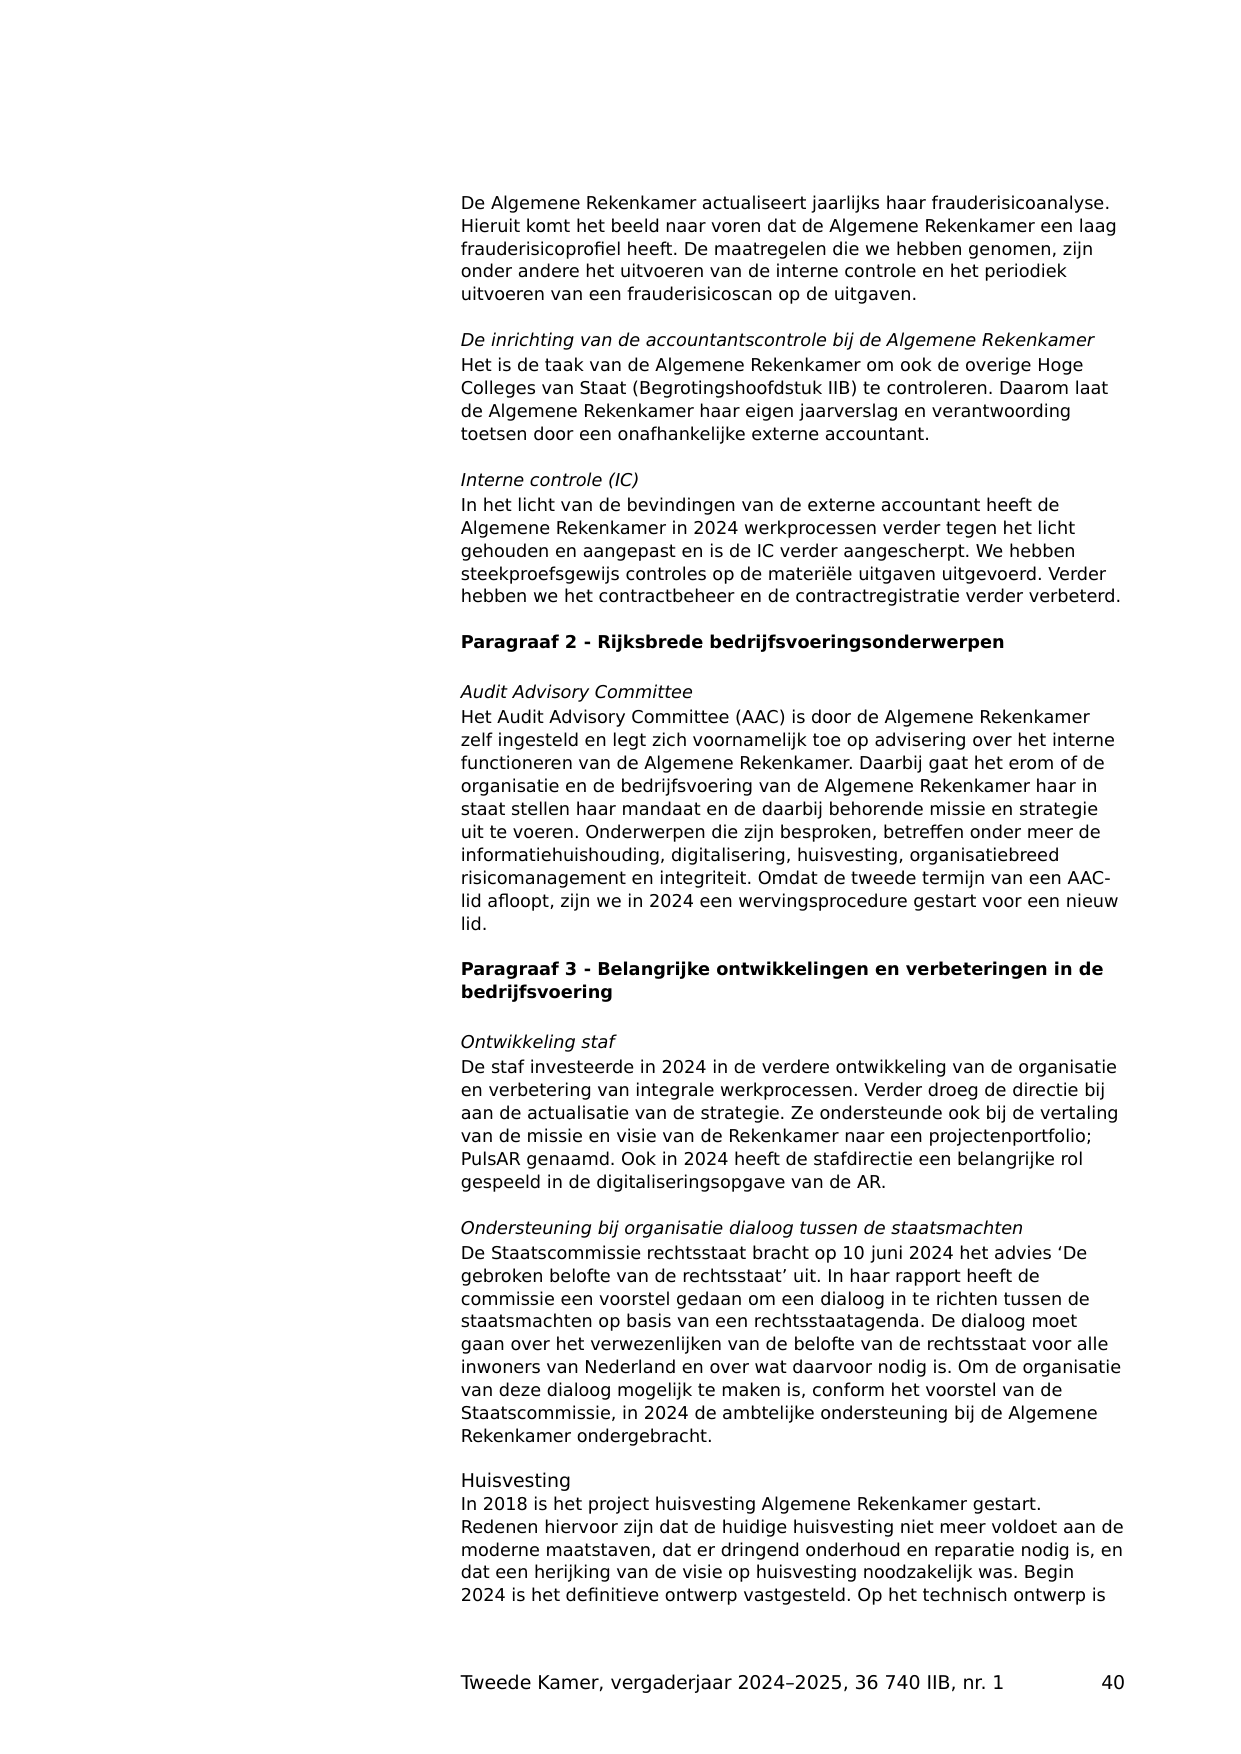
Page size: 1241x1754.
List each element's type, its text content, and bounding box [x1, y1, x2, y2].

text Het Audit Advisory Committee (AAC) is door de Algemene Rekenkamer zelf ingesteld en legt zich voornamelijk toe op advisering over het interne functioneren van de Algemene Rekenkamer. Daarbij gaat het erom of de organisatie en de bedrijfsvoering van de Algemene Rekenkamer haar in staat stellen haar mandaat en de daarbij behorende missie en strategie uit te voeren. Onderwerpen die zijn besproken, betreffen onder meer de informatiehuishouding, digitalisering, huisvesting, organisatiebreed risicomanagement en integriteit. Omdat de tweede termijn van een AAC-lid afloopt, zijn we in 2024 een wervingsprocedure gestart voor een nieuw lid. [461, 705, 1125, 934]
text Paragraaf 3 - Belangrijke ontwikkelingen en verbeteringen in de bedrijfsvoering [461, 957, 1125, 1003]
text In 2018 is het project huisvesting Algemene Rekenkamer gestart. Redenen hiervoor zijn dat de huidige huisvesting niet meer voldoet aan de moderne maatstaven, dat er dringend onderhoud en reparatie nodig is, en dat een herijking van de visie op huisvesting noodzakelijk was. Begin 2024 is het definitieve ontwerp vastgesteld. Op het technisch ontwerp is [461, 1492, 1125, 1606]
text De staf investeerde in 2024 in de verdere ontwikkeling van de organisatie en verbetering van integrale werkprocessen. Verder droeg de directie bij aan de actualisatie van de strategie. Ze ondersteunde ook bij de vertaling van de missie en visie van de Rekenkamer naar een projectenportfolio; PulsAR genaamd. Ook in 2024 heeft de stafdirectie een belangrijke rol gespeeld in de digitaliseringsopgave van de AR. [461, 1055, 1125, 1193]
text Audit Advisory Committee [461, 680, 1125, 703]
text Paragraaf 2 - Rijksbrede bedrijfsvoeringsonderwerpen [461, 630, 1125, 653]
text Huisvesting [461, 1470, 1125, 1492]
text Het is de taak van de Algemene Rekenkamer om ook de overige Hoge Colleges van Staat (Begrotingshoofdstuk IIB) te controleren. Daarom laat de Algemene Rekenkamer haar eigen jaarverslag en verantwoording toetsen door een onafhankelijke externe accountant. [461, 353, 1125, 445]
text In het licht van de bevindingen van de externe accountant heeft de Algemene Rekenkamer in 2024 werkprocessen verder tegen het licht gehouden en aangepast en is de IC verder aangescherpt. We hebben steekproefsgewijs controles op de materiële uitgaven uitgevoerd. Verder hebben we het contractbeheer en de contractregistratie verder verbeterd. [461, 493, 1125, 607]
text De Staatscommissie rechtsstaat bracht op 10 juni 2024 het advies ‘De gebroken belofte van de rechtsstaat’ uit. In haar rapport heeft de commissie een voorstel gedaan om een dialoog in te richten tussen de staatsmachten op basis van een rechtsstaatagenda. De dialoog moet gaan over het verwezenlijken van de belofte van de rechtsstaat voor alle inwoners van Nederland en over wat daarvoor nodig is. Om de organisatie van deze dialoog mogelijk te maken is, conform het voorstel van de Staatscommissie, in 2024 de ambtelijke ondersteuning bij de Algemene Rekenkamer ondergebracht. [461, 1241, 1125, 1447]
text Ondersteuning bij organisatie dialoog tussen de staatsmachten [461, 1216, 1125, 1239]
text Ontwikkeling staf [461, 1030, 1125, 1053]
text De Algemene Rekenkamer actualiseert jaarlijks haar frauderisicoanalyse. Hieruit komt het beeld naar voren dat de Algemene Rekenkamer een laag frauderisicoprofiel heeft. De maatregelen die we hebben genomen, zijn onder andere het uitvoeren van de interne controle en het periodiek uitvoeren van een frauderisicoscan op de uitgaven. [461, 191, 1125, 305]
text Interne controle (IC) [461, 468, 1125, 491]
text De inrichting van de accountantscontrole bij de Algemene Rekenkamer [461, 328, 1125, 351]
